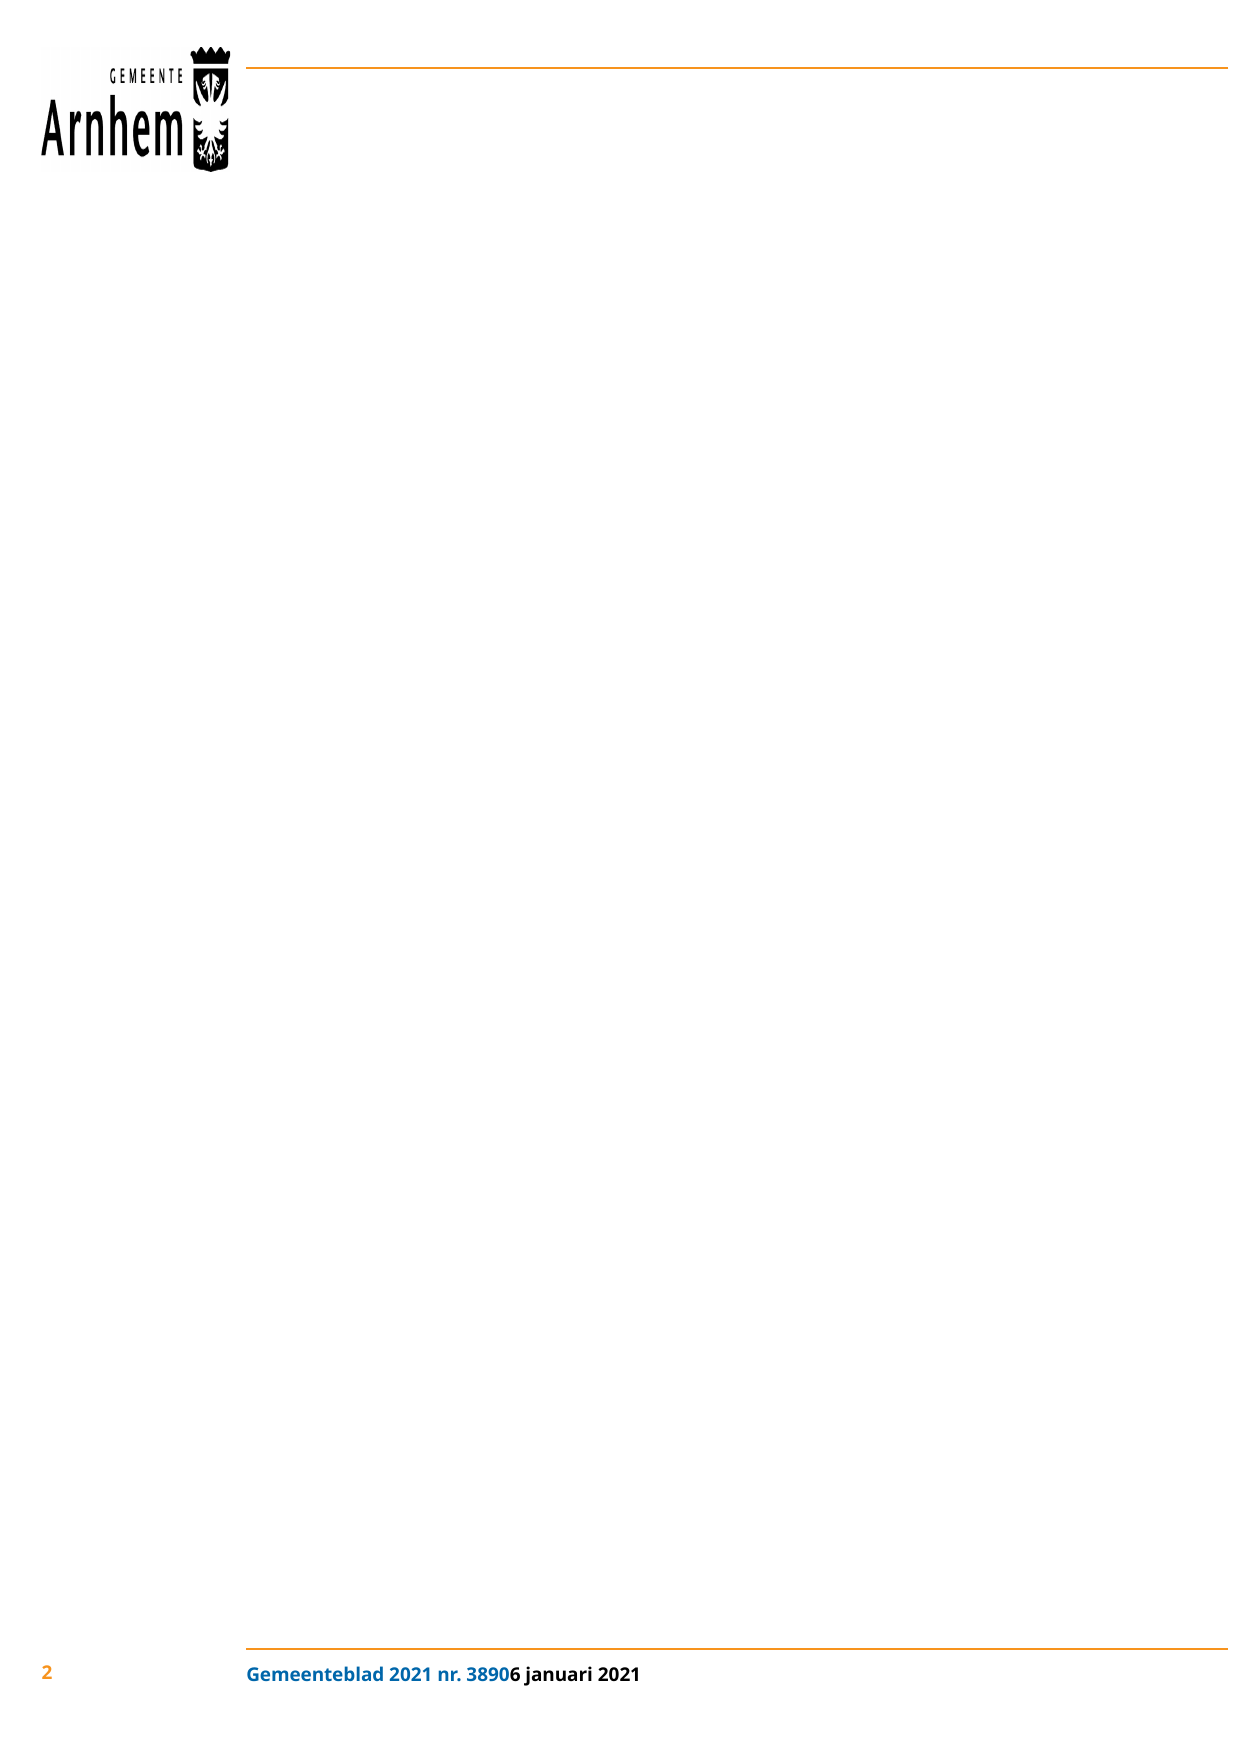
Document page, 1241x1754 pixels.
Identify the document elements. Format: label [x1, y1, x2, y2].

picture [41, 47, 231, 172]
